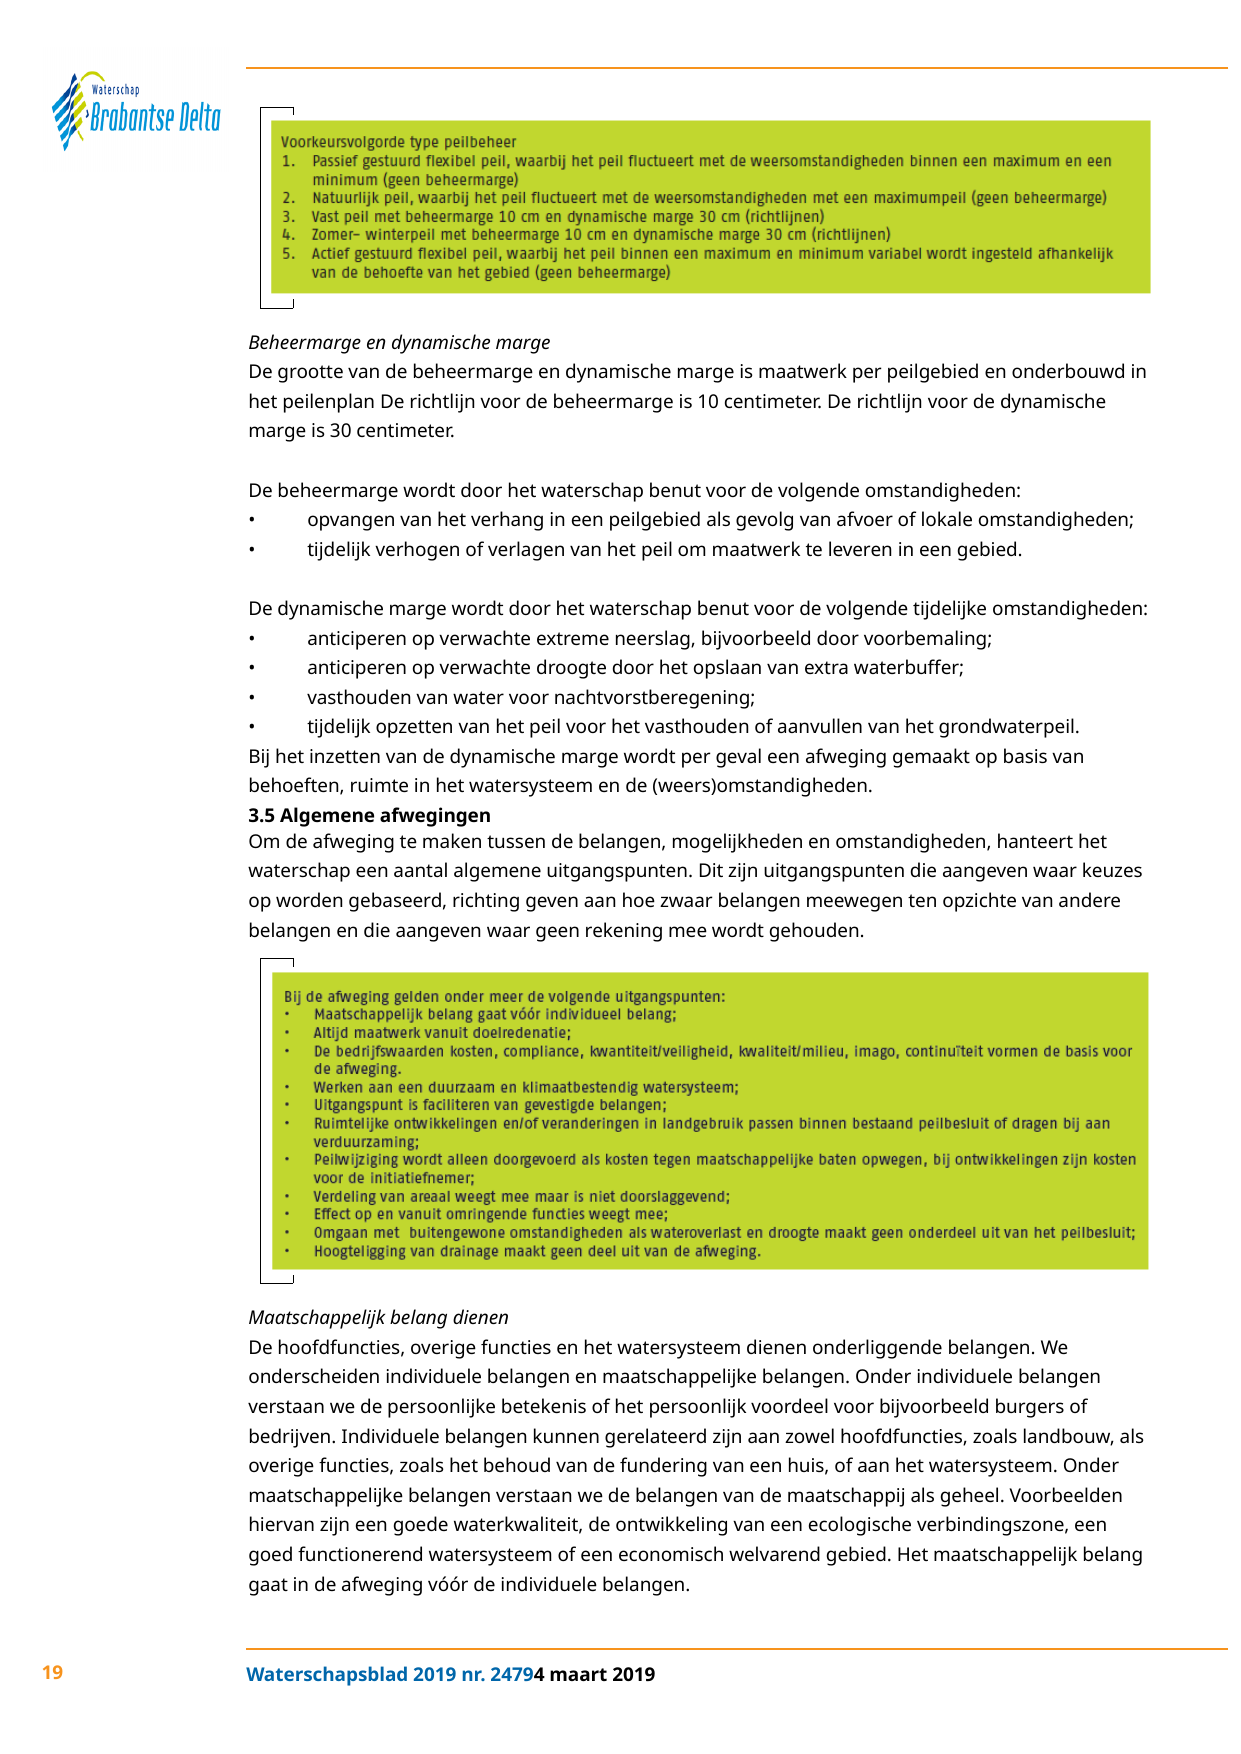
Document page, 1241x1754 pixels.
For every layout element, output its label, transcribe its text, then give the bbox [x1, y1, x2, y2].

list opvangen van het verhang in een peilgebied als gevolg van afvoer of lokale omstandigheden; [248, 506, 1152, 532]
text De beheermarge wordt door het waterschap benut voor de volgende omstandigheden: [248, 477, 1152, 503]
text De hoofdfuncties, overige functies en het watersysteem dienen onderliggende belangen. We onderscheiden individuele belangen en maatschappelijke belangen. Onder individuele belangen verstaan we de persoonlijke betekenis of het persoonlijk voordeel voor bijvoorbeeld burgers of bedrijven. Individuele belangen kunnen gerelateerd zijn aan zowel hoofdfuncties, zoals landbouw, als overige functies, zoals het behoud van de fundering van een huis, of aan het watersysteem. Onder maatschappelijke belangen verstaan we de belangen van de maatschappij als geheel. Voorbeelden hiervan zijn een goede waterkwaliteit, de ontwikkeling van een ecologische verbindingszone, een goed functionerend watersysteem of een economisch welvarend gebied. Het maatschappelijk belang gaat in de afweging vóór de individuele belangen. [248, 1334, 1152, 1597]
picture [268, 967, 1155, 1275]
picture [268, 115, 1155, 299]
text Om de afweging te maken tussen de belangen, mogelijkheden en omstandigheden, hanteert het waterschap een aantal algemene uitgangspunten. Dit zijn uitgangspunten die aangeven waar keuzes op worden gebaseerd, richting geven aan hoe zwaar belangen meewegen ten opzichte van andere belangen en die aangeven waar geen rekening mee wordt gehouden. [248, 828, 1152, 942]
list anticiperen op verwachte droogte door het opslaan van extra waterbuffer; [248, 654, 1152, 680]
text Beheermarge en dynamische marge [248, 329, 1152, 355]
text De dynamische marge wordt door het waterschap benut voor de volgende tijdelijke omstandigheden: [248, 595, 1152, 621]
text 3.5 Algemene afwegingen [248, 802, 1152, 828]
list tijdelijk verhogen of verlagen van het peil om maatwerk te leveren in een gebied. [248, 536, 1152, 562]
list anticiperen op verwachte extreme neerslag, bijvoorbeeld door voorbemaling; [248, 625, 1152, 651]
text Maatschappelijk belang dienen [248, 1304, 1152, 1330]
picture [41, 47, 231, 172]
list vasthouden van water voor nachtvorstberegening; [248, 684, 1152, 710]
text Bij het inzetten van de dynamische marge wordt per geval een afweging gemaakt op basis van behoeften, ruimte in het watersysteem en de (weers)omstandigheden. [248, 743, 1152, 798]
list tijdelijk opzetten van het peil voor het vasthouden of aanvullen van het grondwaterpeil. [248, 713, 1152, 739]
text De grootte van de beheermarge en dynamische marge is maatwerk per peilgebied en onderbouwd in het peilenplan De richtlijn voor de beheermarge is 10 centimeter. De richtlijn voor de dynamische marge is 30 centimeter. [248, 358, 1152, 443]
